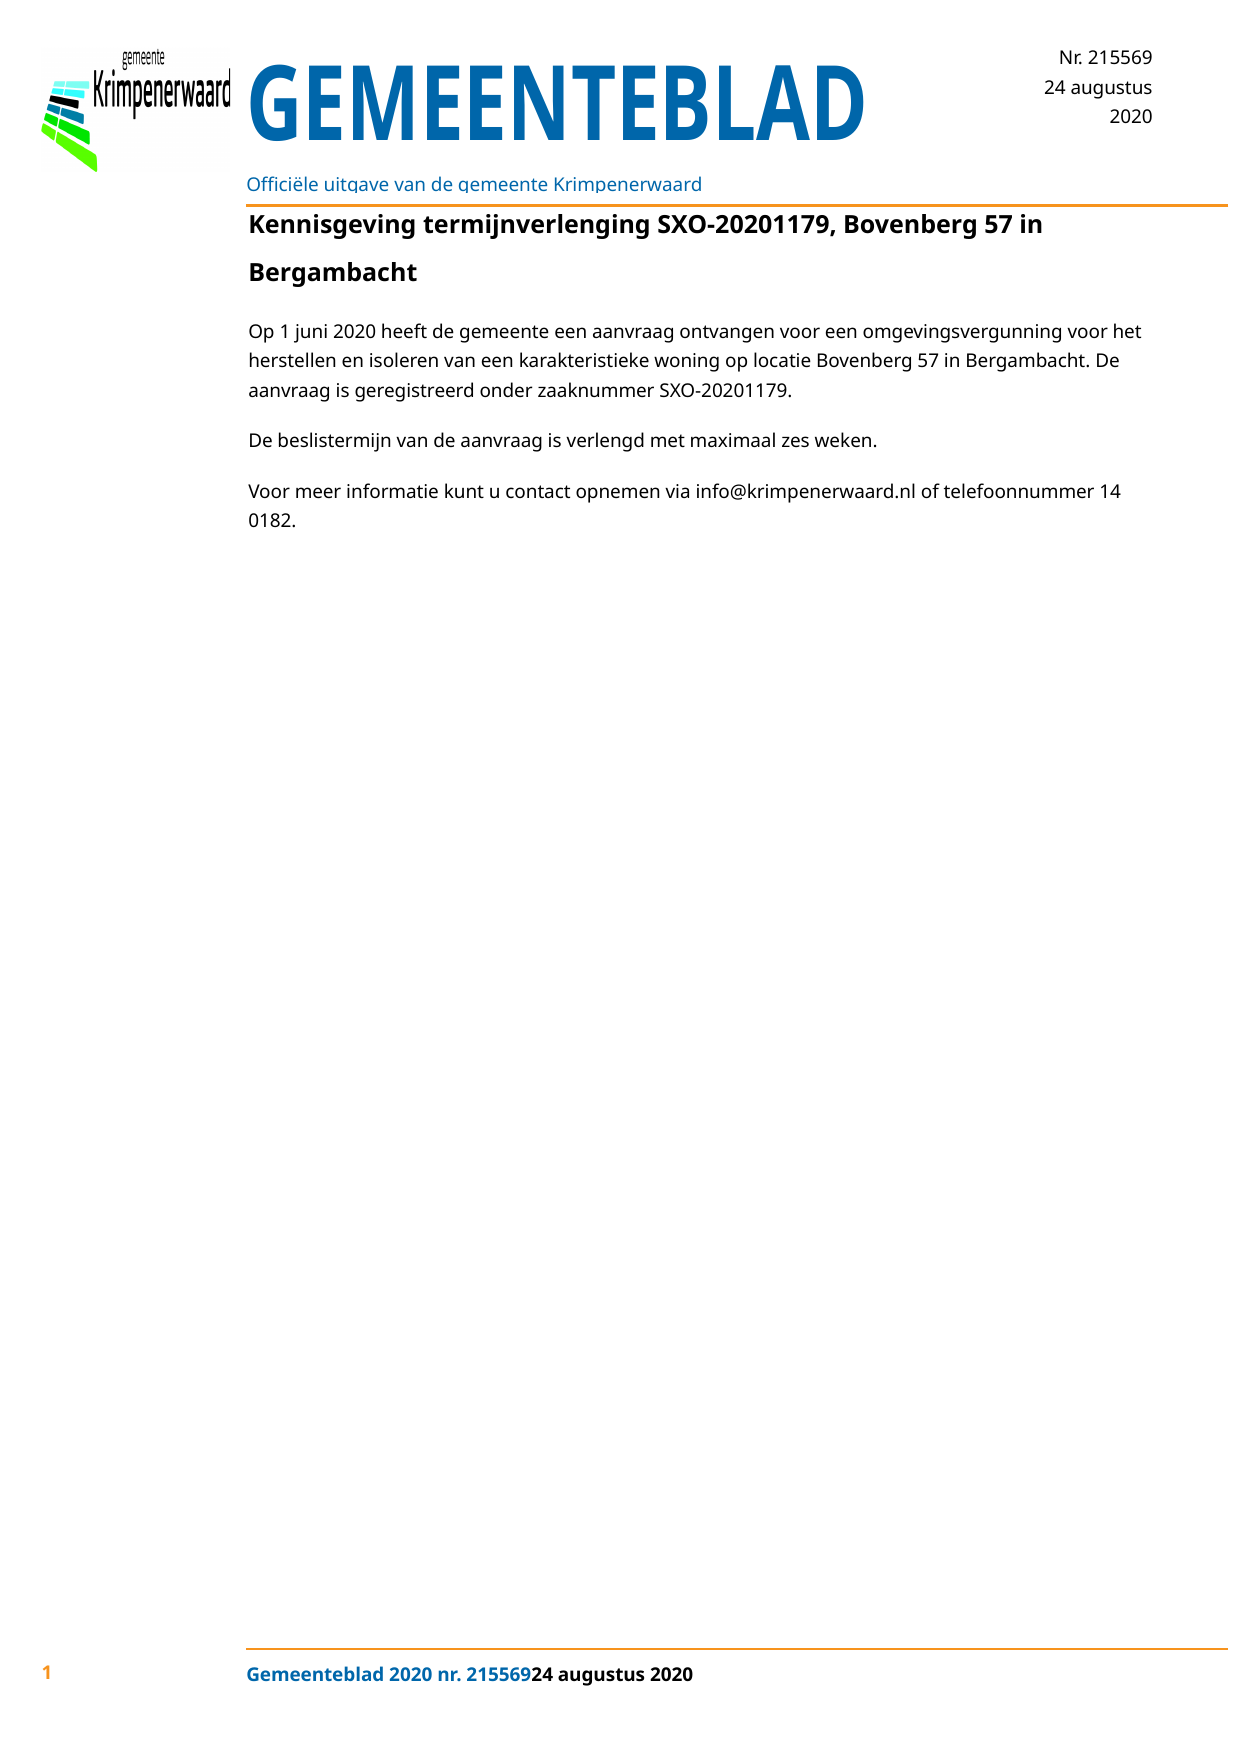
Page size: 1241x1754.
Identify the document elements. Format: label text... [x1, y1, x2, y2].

picture [41, 47, 231, 172]
text Voor meer informatie kunt u contact opnemen via info@krimpenerwaard.nl of telefoonnummer 14 0182. [248, 478, 1152, 533]
text De beslistermijn van de aanvraag is verlengd met maximaal zes weken. [248, 427, 1152, 453]
text Kennisgeving termijnverlenging SXO-20201179, Bovenberg 57 in Bergambacht [248, 207, 1152, 288]
text Op 1 juni 2020 heeft de gemeente een aanvraag ontvangen voor een omgevingsvergunning voor het herstellen en isoleren van een karakteristieke woning op locatie Bovenberg 57 in Bergambacht. De aanvraag is geregistreerd onder zaaknummer SXO-20201179. [248, 318, 1152, 403]
